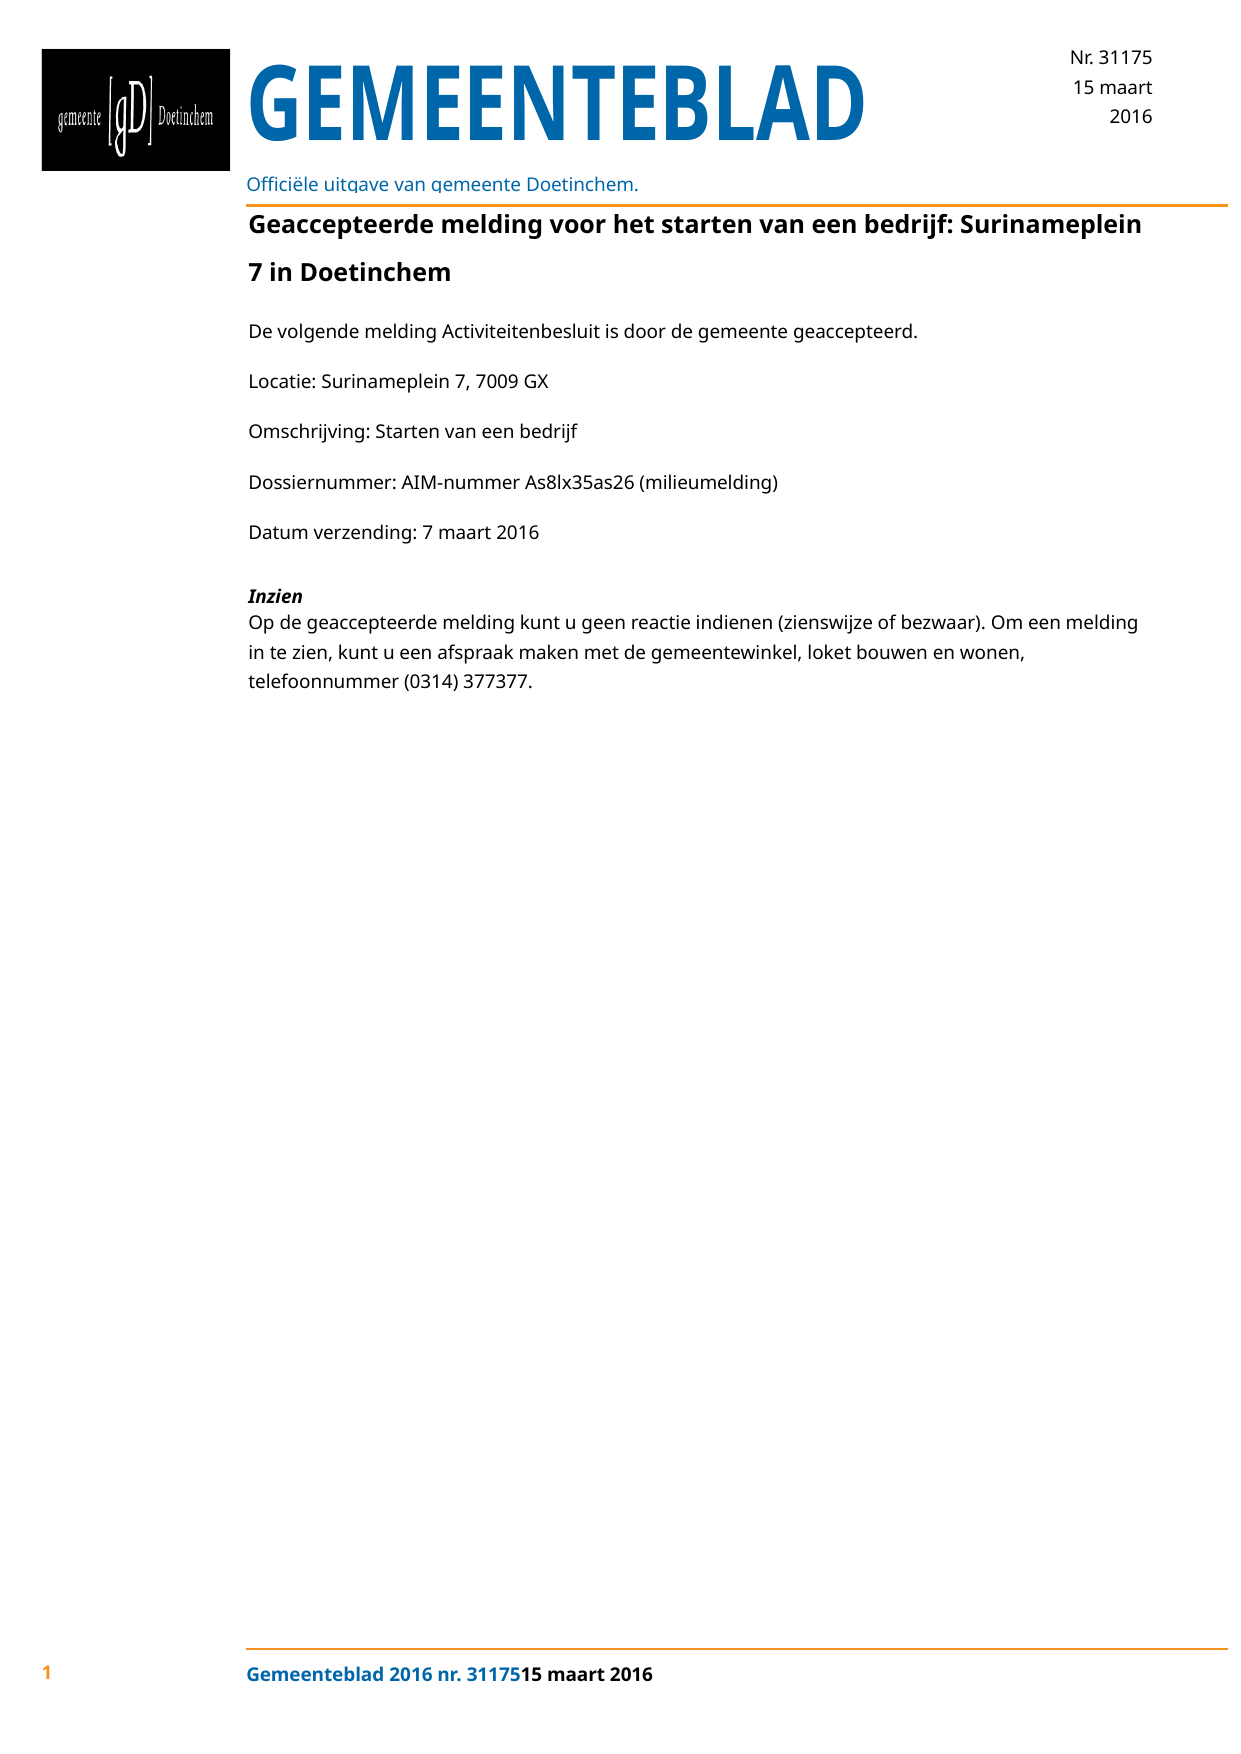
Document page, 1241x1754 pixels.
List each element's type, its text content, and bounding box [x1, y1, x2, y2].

text Datum verzending: 7 maart 2016 [248, 519, 1152, 545]
text Omschrijving: Starten van een bedrijf [248, 419, 1152, 444]
picture [41, 47, 231, 172]
text Locatie: Surinameplein 7, 7009 GX [248, 368, 1152, 394]
text Geaccepteerde melding voor het starten van een bedrijf: Surinameplein 7 in Doetinchem [248, 207, 1152, 288]
text De volgende melding Activiteitenbesluit is door de gemeente geaccepteerd. [248, 318, 1152, 344]
text Op de geaccepteerde melding kunt u geen reactie indienen (zienswijze of bezwaar). Om een melding in te zien, kunt u een afspraak maken met de gemeentewinkel, loket bouwen en wonen, telefoonnummer (0314) 377377. [248, 609, 1152, 694]
text Dossiernummer: AIM-nummer As8lx35as26 (milieumelding) [248, 469, 1152, 495]
text Inzien [248, 583, 1152, 609]
